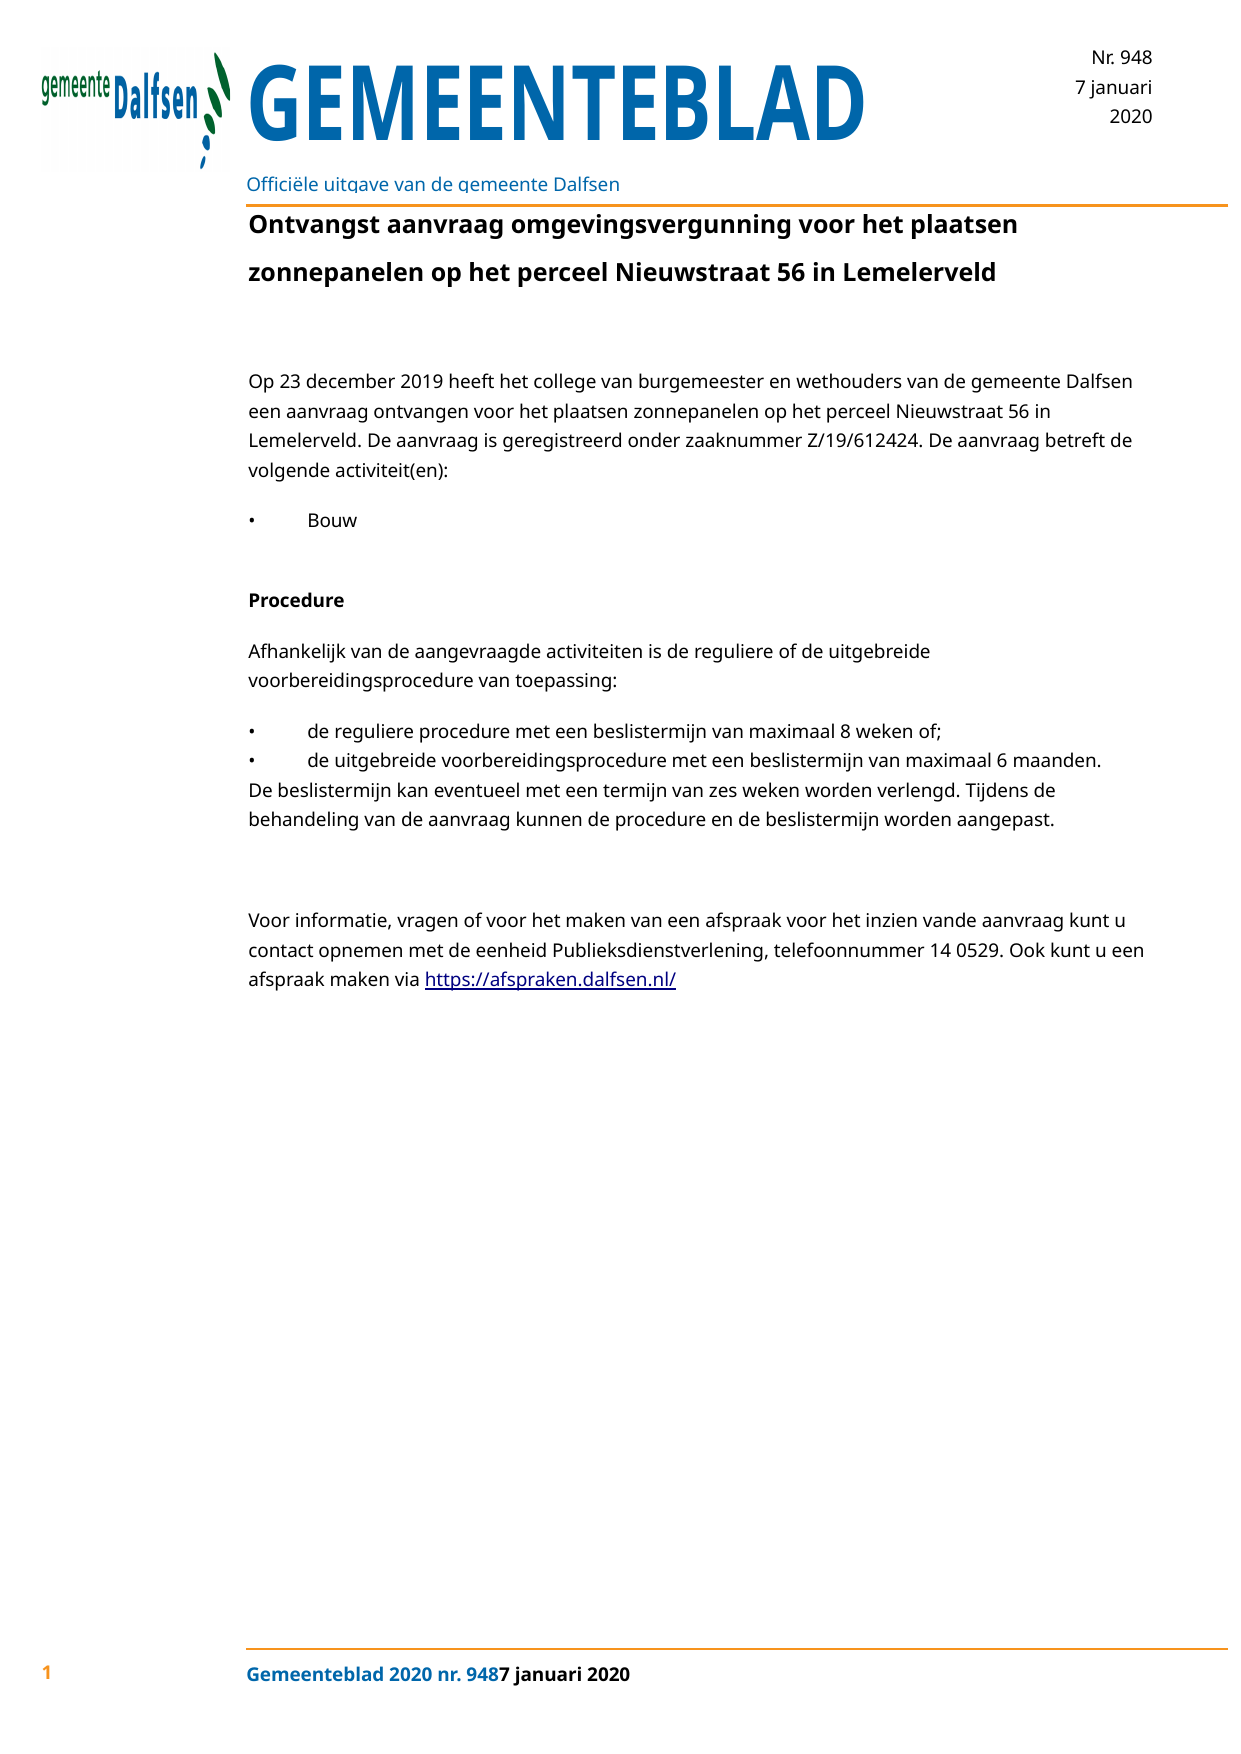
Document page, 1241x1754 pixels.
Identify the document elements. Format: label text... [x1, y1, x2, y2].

text De beslistermijn kan eventueel met een termijn van zes weken worden verlengd. Tijdens de behandeling van de aanvraag kunnen de procedure en de beslistermijn worden aangepast. [248, 777, 1152, 832]
picture [41, 47, 231, 172]
list de reguliere procedure met een beslistermijn van maximaal 8 weken of; [248, 718, 1152, 744]
text Procedure [248, 587, 1152, 613]
text Voor informatie, vragen of voor het maken van een afspraak voor het inzien vande aanvraag kunt u contact opnemen met de eenheid Publieksdienstverlening, telefoonnummer 14 0529. Ook kunt u een afspraak maken via https://afspraken.dalfsen.nl/ [248, 907, 1152, 992]
list Bouw [248, 507, 1152, 533]
list de uitgebreide voorbereidingsprocedure met een beslistermijn van maximaal 6 maanden. [248, 747, 1152, 773]
text Afhankelijk van de aangevraagde activiteiten is de reguliere of de uitgebreide voorbereidingsprocedure van toepassing: [248, 638, 1152, 693]
text Ontvangst aanvraag omgevingsvergunning voor het plaatsen zonnepanelen op het perceel Nieuwstraat 56 in Lemelerveld [248, 207, 1152, 288]
text Op 23 december 2019 heeft het college van burgemeester en wethouders van de gemeente Dalfsen een aanvraag ontvangen voor het plaatsen zonnepanelen op het perceel Nieuwstraat 56 in Lemelerveld. De aanvraag is geregistreerd onder zaaknummer Z/19/612424. De aanvraag betreft de volgende activiteit(en): [248, 368, 1152, 483]
